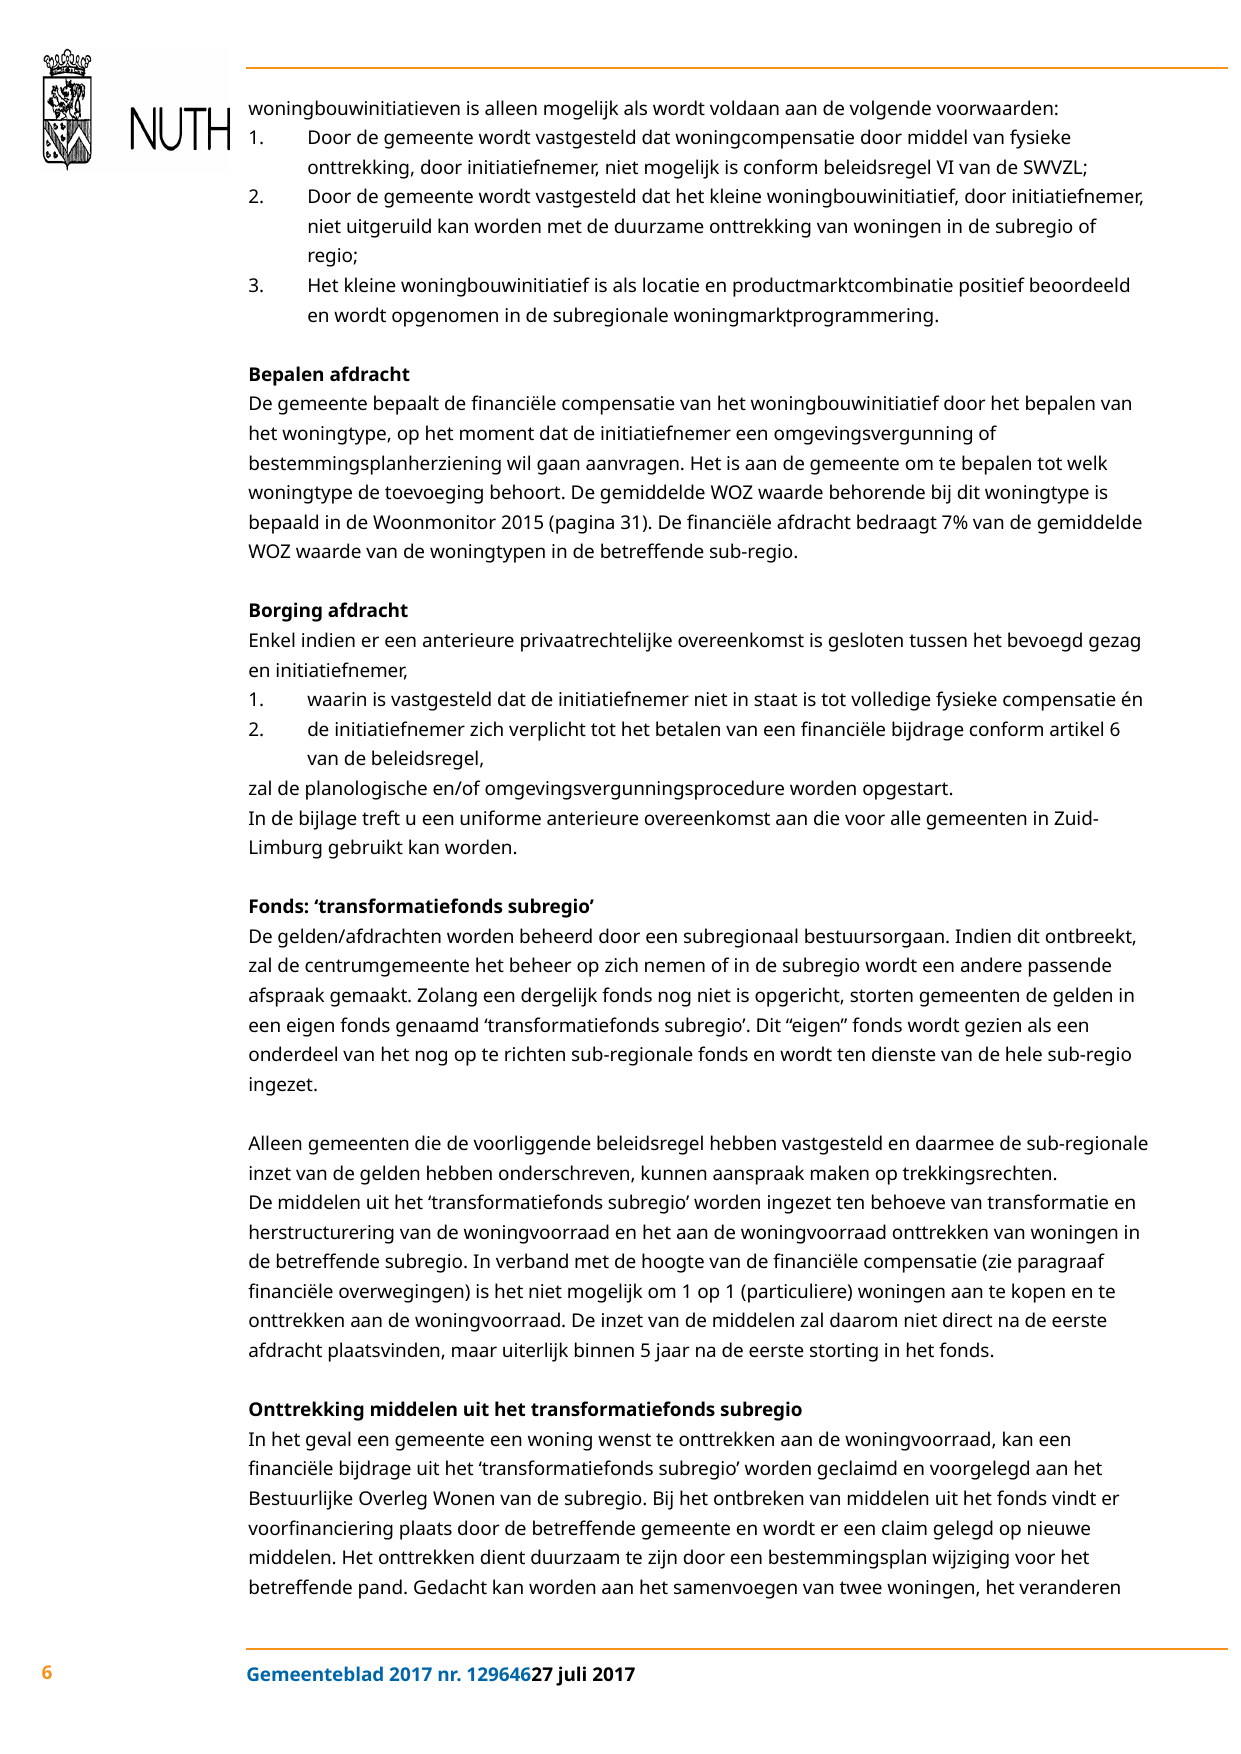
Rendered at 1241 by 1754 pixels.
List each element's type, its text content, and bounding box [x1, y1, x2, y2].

list Het kleine woningbouwinitiatief is als locatie en productmarktcombinatie positief beoordeeld en wordt opgenomen in de subregionale woningmarktprogrammering. [248, 272, 1152, 328]
text De middelen uit het ‘transformatiefonds subregio’ worden ingezet ten behoeve van transformatie en herstructurering van de woningvoorraad en het aan de woningvoorraad onttrekken van woningen in de betreffende subregio. In verband met de hoogte van de financiële compensatie (zie paragraaf financiële overwegingen) is het niet mogelijk om 1 op 1 (particuliere) woningen aan te kopen en te onttrekken aan de woningvoorraad. De inzet van de middelen zal daarom niet direct na de eerste afdracht plaatsvinden, maar uiterlijk binnen 5 jaar na de eerste storting in het fonds. [248, 1189, 1152, 1363]
text Alleen gemeenten die de voorliggende beleidsregel hebben vastgesteld en daarmee de sub-regionale inzet van de gelden hebben onderschreven, kunnen aanspraak maken op trekkingsrechten. [248, 1130, 1152, 1186]
text Bepalen afdracht [248, 361, 1152, 387]
text Onttrekking middelen uit het transformatiefonds subregio [248, 1396, 1152, 1422]
text De gemeente bepaalt de financiële compensatie van het woningbouwinitiatief door het bepalen van het woningtype, op het moment dat de initiatiefnemer een omgevingsvergunning of bestemmingsplanherziening wil gaan aanvragen. Het is aan de gemeente om te bepalen tot welk woningtype de toevoeging behoort. De gemiddelde WOZ waarde behorende bij dit woningtype is bepaald in de Woonmonitor 2015 (pagina 31). De financiële afdracht bedraagt 7% van de gemiddelde WOZ waarde van de woningtypen in de betreffende sub-regio. [248, 391, 1152, 564]
text zal de planologische en/of omgevingsvergunningsprocedure worden opgestart. [248, 775, 1152, 801]
picture [41, 47, 231, 172]
text Enkel indien er een anterieure privaatrechtelijke overeenkomst is gesloten tussen het bevoegd gezag en initiatiefnemer, [248, 627, 1152, 683]
text De gelden/afdrachten worden beheerd door een subregionaal bestuursorgaan. Indien dit ontbreekt, zal de centrumgemeente het beheer op zich nemen of in de subregio wordt een andere passende afspraak gemaakt. Zolang een dergelijk fonds nog niet is opgericht, storten gemeenten de gelden in een eigen fonds genaamd ‘transformatiefonds subregio’. Dit “eigen” fonds wordt gezien als een onderdeel van het nog op te richten sub-regionale fonds en wordt ten dienste van de hele sub-regio ingezet. [248, 923, 1152, 1097]
list de initiatiefnemer zich verplicht tot het betalen van een financiële bijdrage conform artikel 6 van de beleidsregel, [248, 716, 1152, 771]
list Door de gemeente wordt vastgesteld dat woningcompensatie door middel van fysieke onttrekking, door initiatiefnemer, niet mogelijk is conform beleidsregel VI van de SWVZL; [248, 124, 1152, 180]
text In het geval een gemeente een woning wenst te onttrekken aan de woningvoorraad, kan een financiële bijdrage uit het ‘transformatiefonds subregio’ worden geclaimd en voorgelegd aan het Bestuurlijke Overleg Wonen van de subregio. Bij het ontbreken van middelen uit het fonds vindt er voorfinanciering plaats door de betreffende gemeente en wordt er een claim gelegd op nieuwe middelen. Het onttrekken dient duurzaam te zijn door een bestemmingsplan wijziging voor het betreffende pand. Gedacht kan worden aan het samenvoegen van twee woningen, het veranderen [248, 1426, 1152, 1600]
text Fonds: ‘transformatiefonds subregio’ [248, 893, 1152, 919]
list waarin is vastgesteld dat de initiatiefnemer niet in staat is tot volledige fysieke compensatie én [248, 686, 1152, 712]
list Door de gemeente wordt vastgesteld dat het kleine woningbouwinitiatief, door initiatiefnemer, niet uitgeruild kan worden met de duurzame onttrekking van woningen in de subregio of regio; [248, 183, 1152, 268]
text Borging afdracht [248, 598, 1152, 623]
text woningbouwinitiatieven is alleen mogelijk als wordt voldaan aan de volgende voorwaarden: [248, 95, 1152, 121]
text In de bijlage treft u een uniforme anterieure overeenkomst aan die voor alle gemeenten in Zuid-Limburg gebruikt kan worden. [248, 805, 1152, 860]
